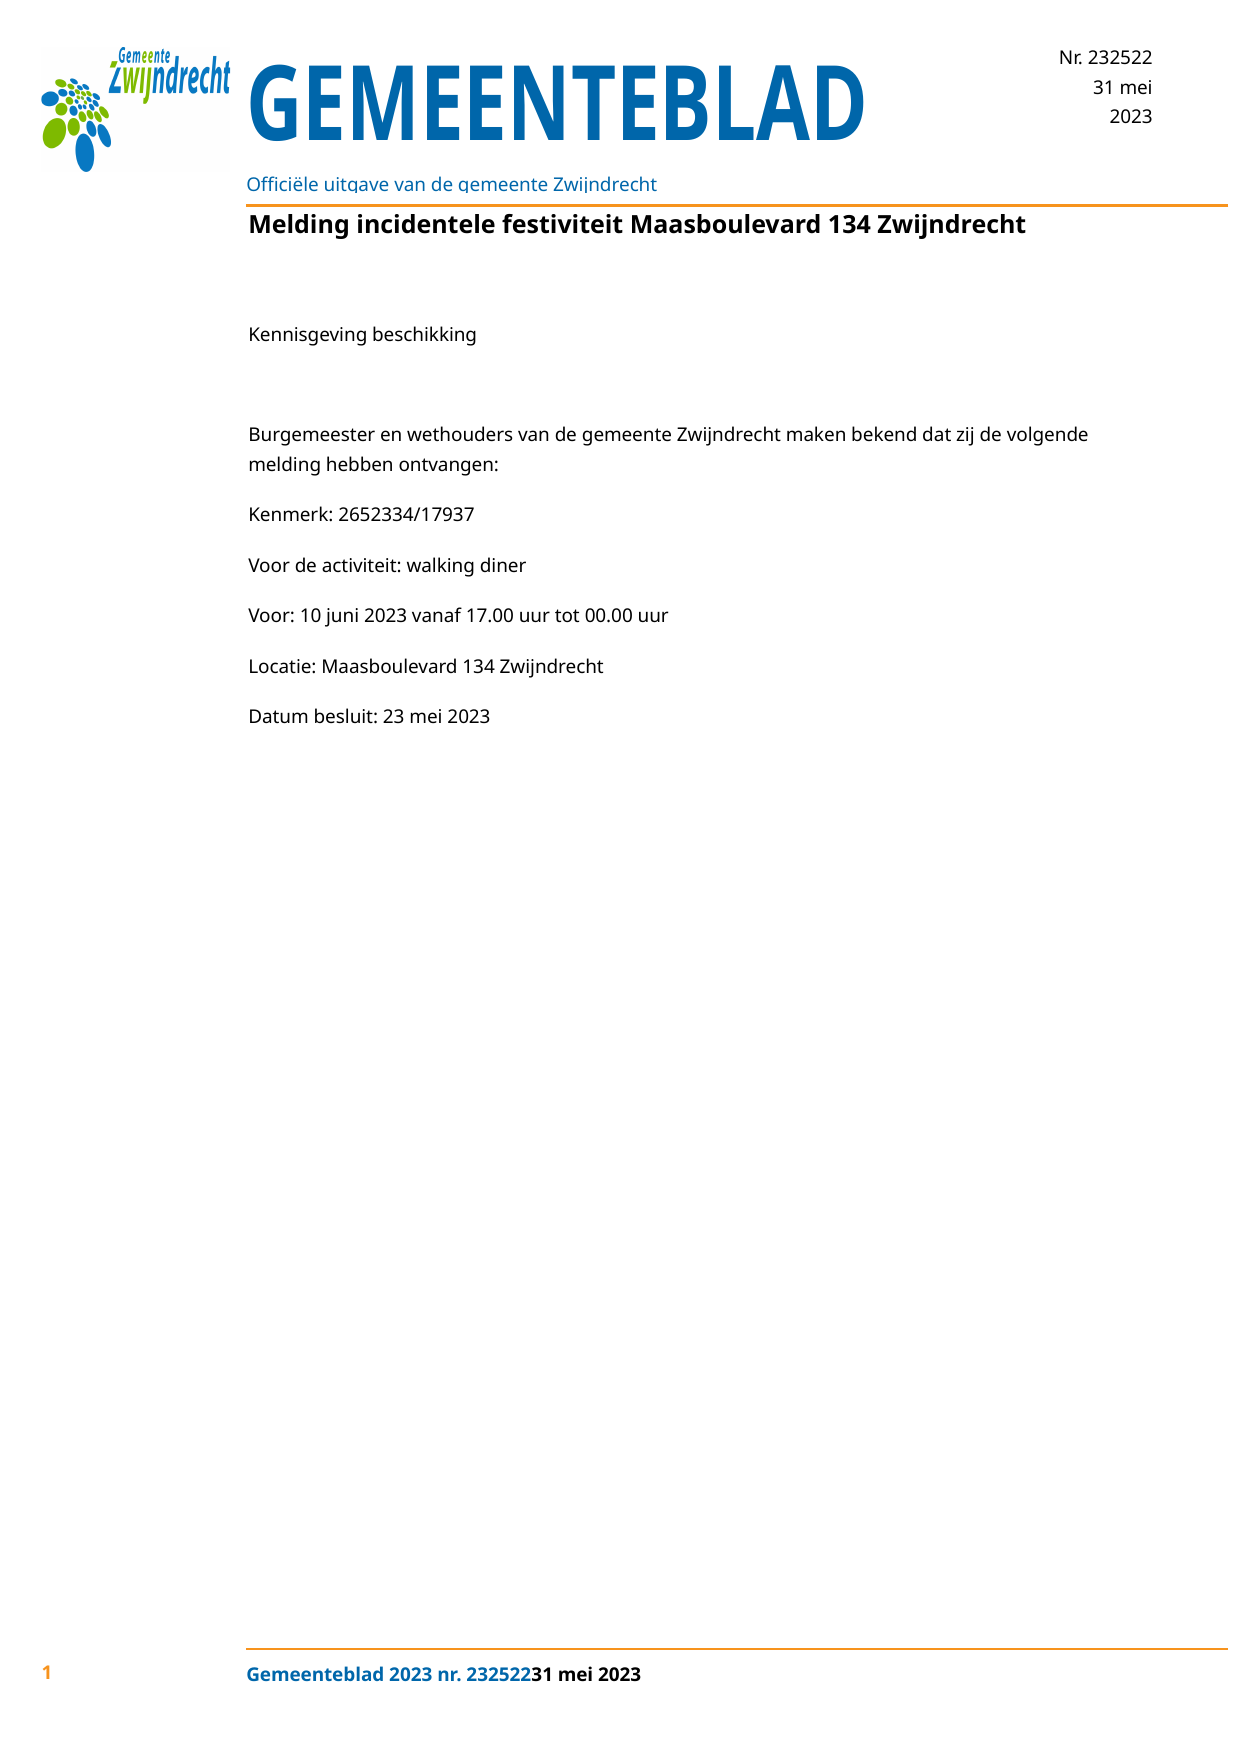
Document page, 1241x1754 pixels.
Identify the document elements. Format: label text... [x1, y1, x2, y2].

text Burgemeester en wethouders van de gemeente Zwijndrecht maken bekend dat zij de volgende melding hebben ontvangen: [248, 422, 1152, 477]
text Kenmerk: 2652334/17937 [248, 502, 1152, 527]
text Datum besluit: 23 mei 2023 [248, 703, 1152, 729]
text Melding incidentele festiviteit Maasboulevard 134 Zwijndrecht [248, 207, 1152, 241]
text Voor de activiteit: walking diner [248, 552, 1152, 578]
text Voor: 10 juni 2023 vanaf 17.00 uur tot 00.00 uur [248, 602, 1152, 628]
picture [41, 47, 231, 172]
text Locatie: Maasboulevard 134 Zwijndrecht [248, 653, 1152, 678]
text Kennisgeving beschikking [248, 321, 1152, 346]
